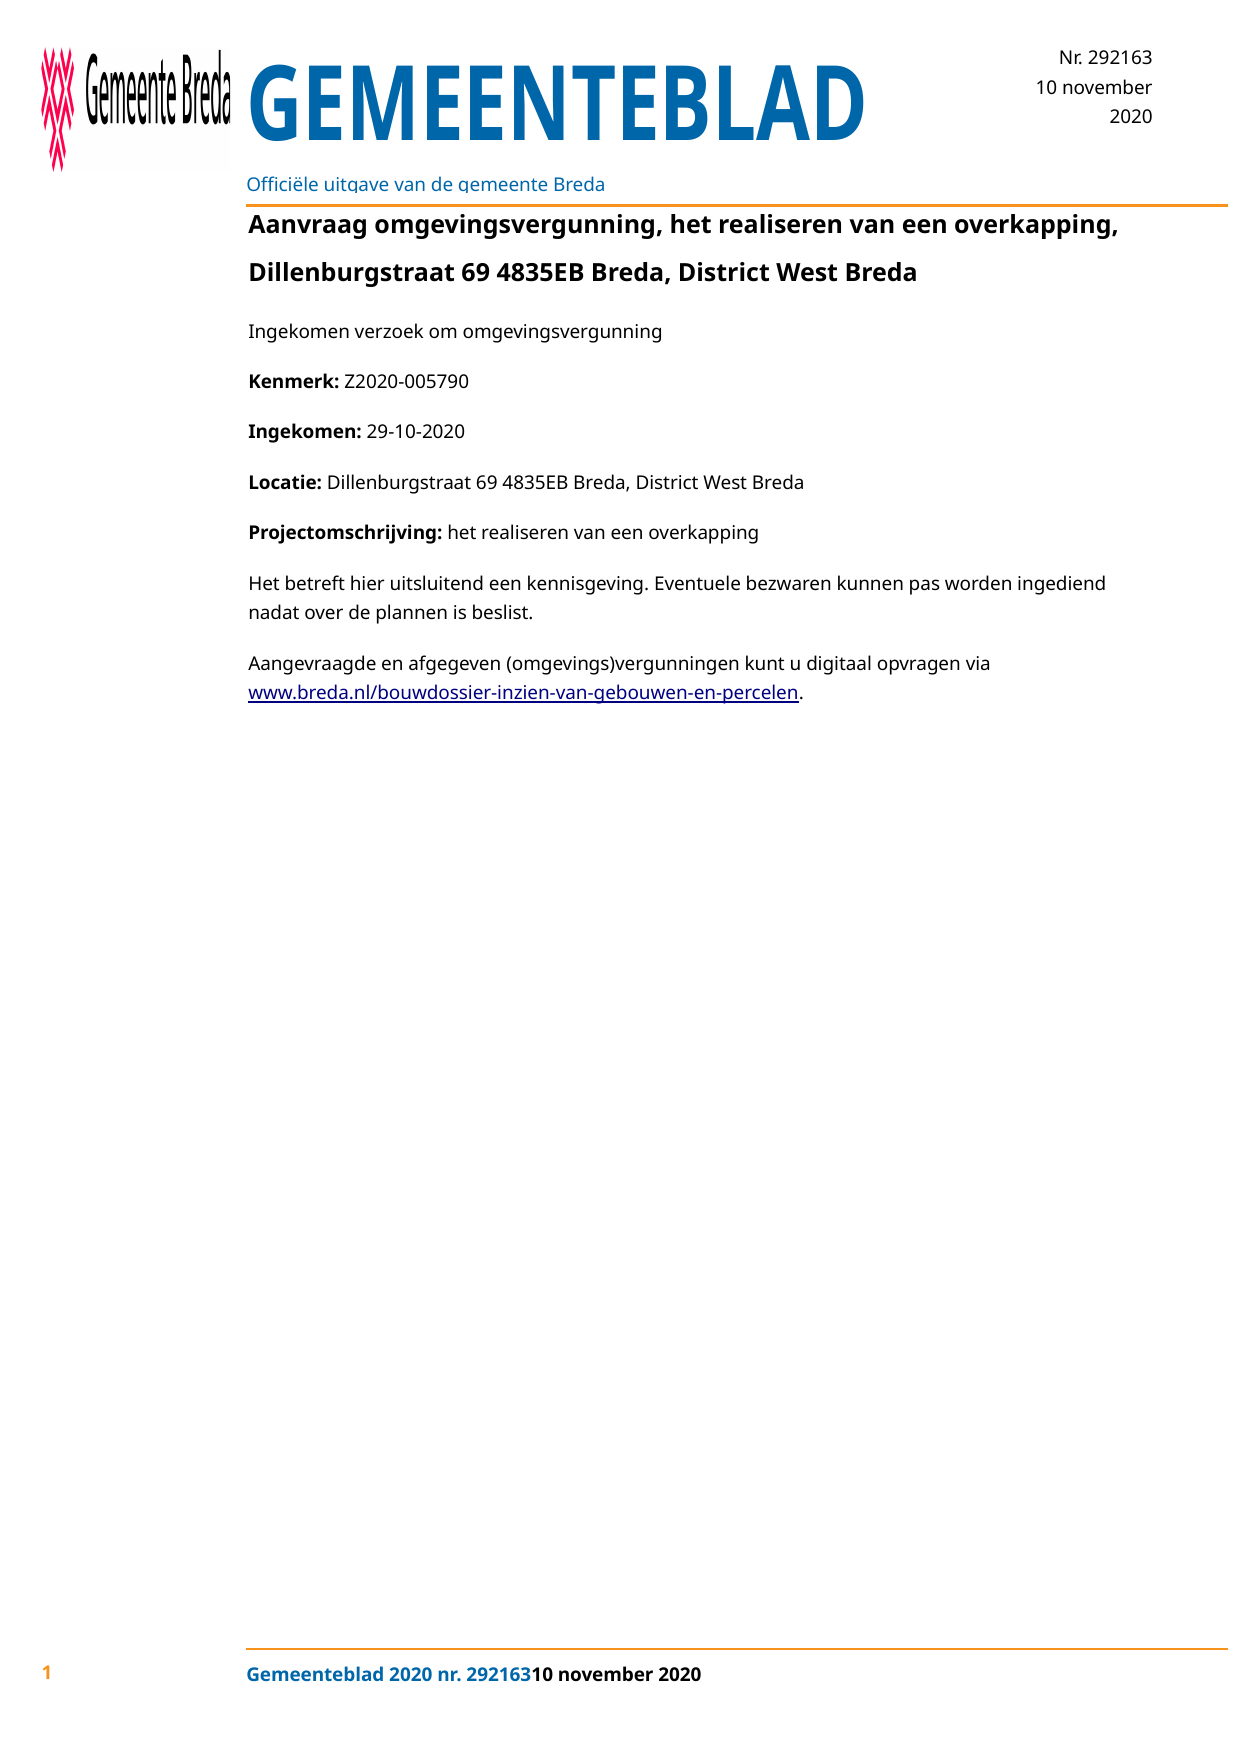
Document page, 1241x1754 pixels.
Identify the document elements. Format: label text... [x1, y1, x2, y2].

text Aangevraagde en afgegeven (omgevings)vergunningen kunt u digitaal opvragen via www.breda.nl/bouwdossier-inzien-van-gebouwen-en-percelen. [248, 650, 1152, 705]
text Ingekomen verzoek om omgevingsvergunning [248, 318, 1152, 344]
text Locatie: Dillenburgstraat 69 4835EB Breda, District West Breda [248, 469, 1152, 495]
text Kenmerk: Z2020-005790 [248, 368, 1152, 394]
text Aanvraag omgevingsvergunning, het realiseren van een overkapping, Dillenburgstraat 69 4835EB Breda, District West Breda [248, 207, 1152, 288]
text Het betreft hier uitsluitend een kennisgeving. Eventuele bezwaren kunnen pas worden ingediend nadat over de plannen is beslist. [248, 570, 1152, 625]
text Projectomschrijving: het realiseren van een overkapping [248, 519, 1152, 545]
picture [41, 47, 231, 172]
text Ingekomen: 29-10-2020 [248, 419, 1152, 444]
